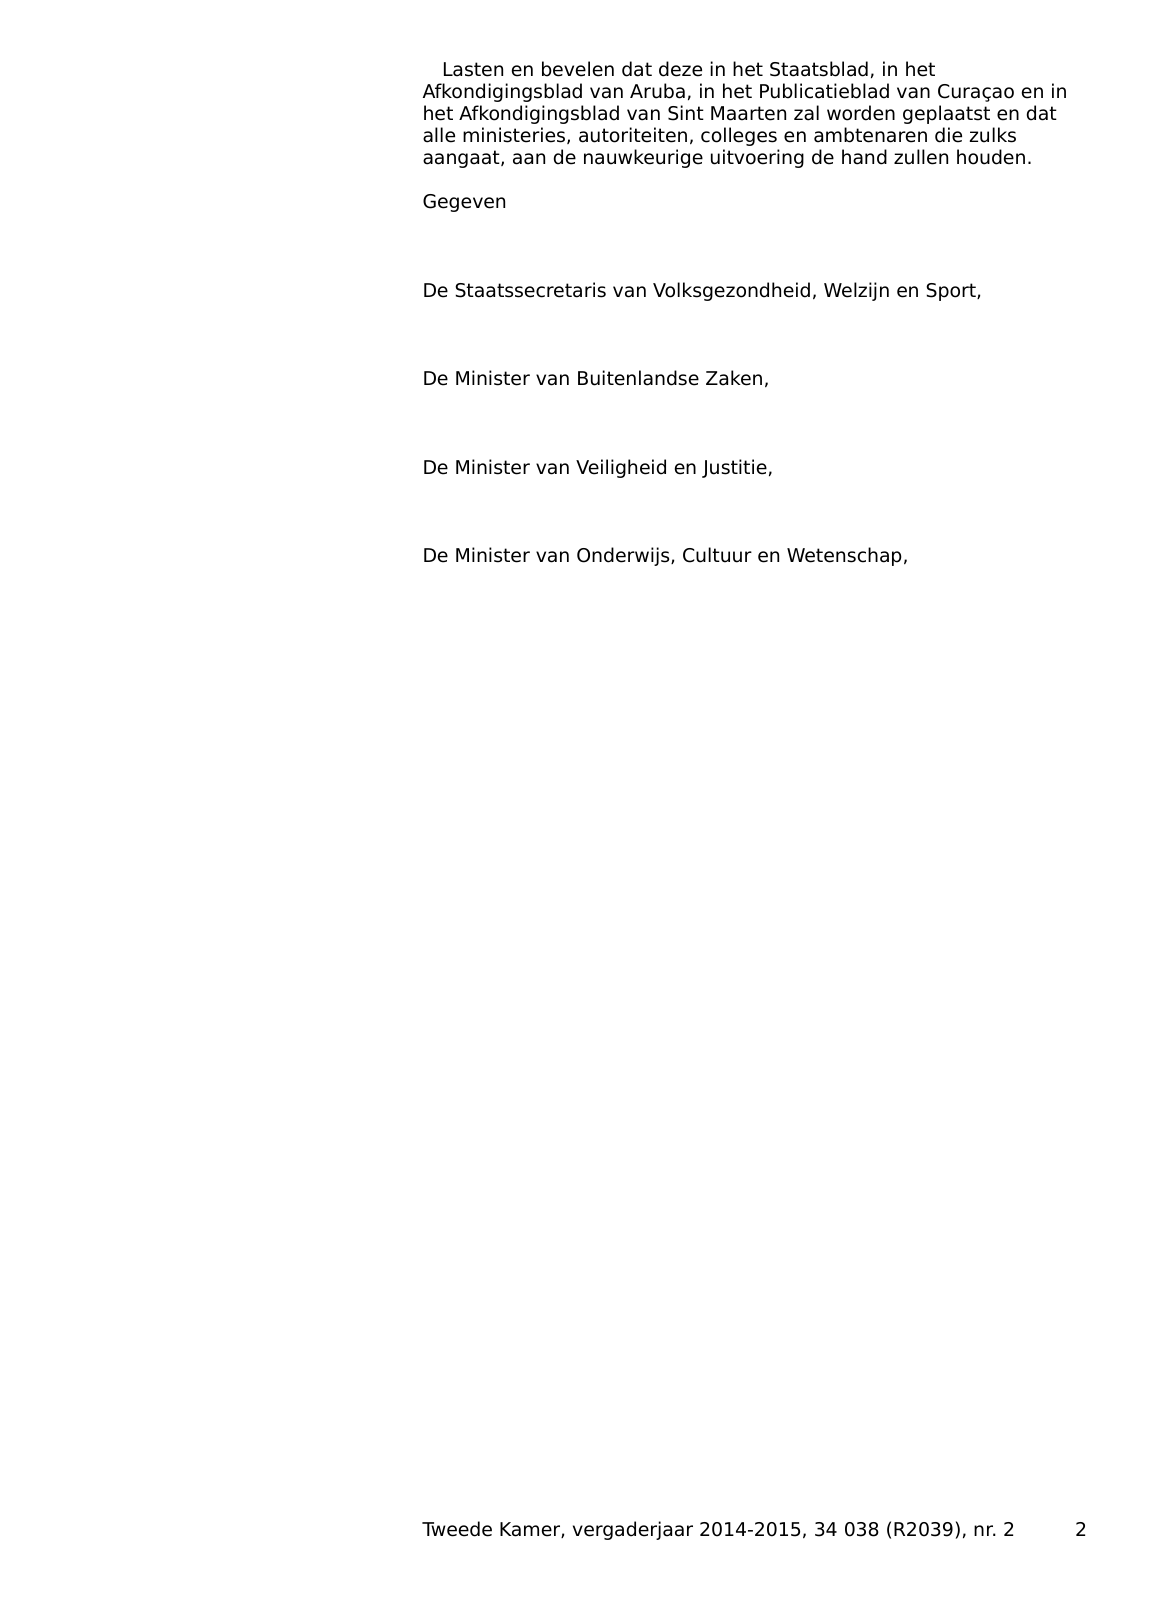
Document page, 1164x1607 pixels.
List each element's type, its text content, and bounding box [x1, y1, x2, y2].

text De Minister van Veiligheid en Justitie, [422, 457, 1087, 479]
text Lasten en bevelen dat deze in het Staatsblad, in het Afkondigingsblad van Aruba, in het Publicatieblad van Curaçao en in het Afkondigingsblad van Sint Maarten zal worden geplaatst en dat alle ministeries, autoriteiten, colleges en ambtenaren die zulks aangaat, aan de nauwkeurige uitvoering de hand zullen houden. [422, 59, 1087, 169]
text Gegeven [422, 191, 1087, 213]
text De Minister van Onderwijs, Cultuur en Wetenschap, [422, 545, 1087, 567]
text De Minister van Buitenlandse Zaken, [422, 368, 1087, 390]
text De Staatssecretaris van Volksgezondheid, Welzijn en Sport, [422, 280, 1087, 302]
